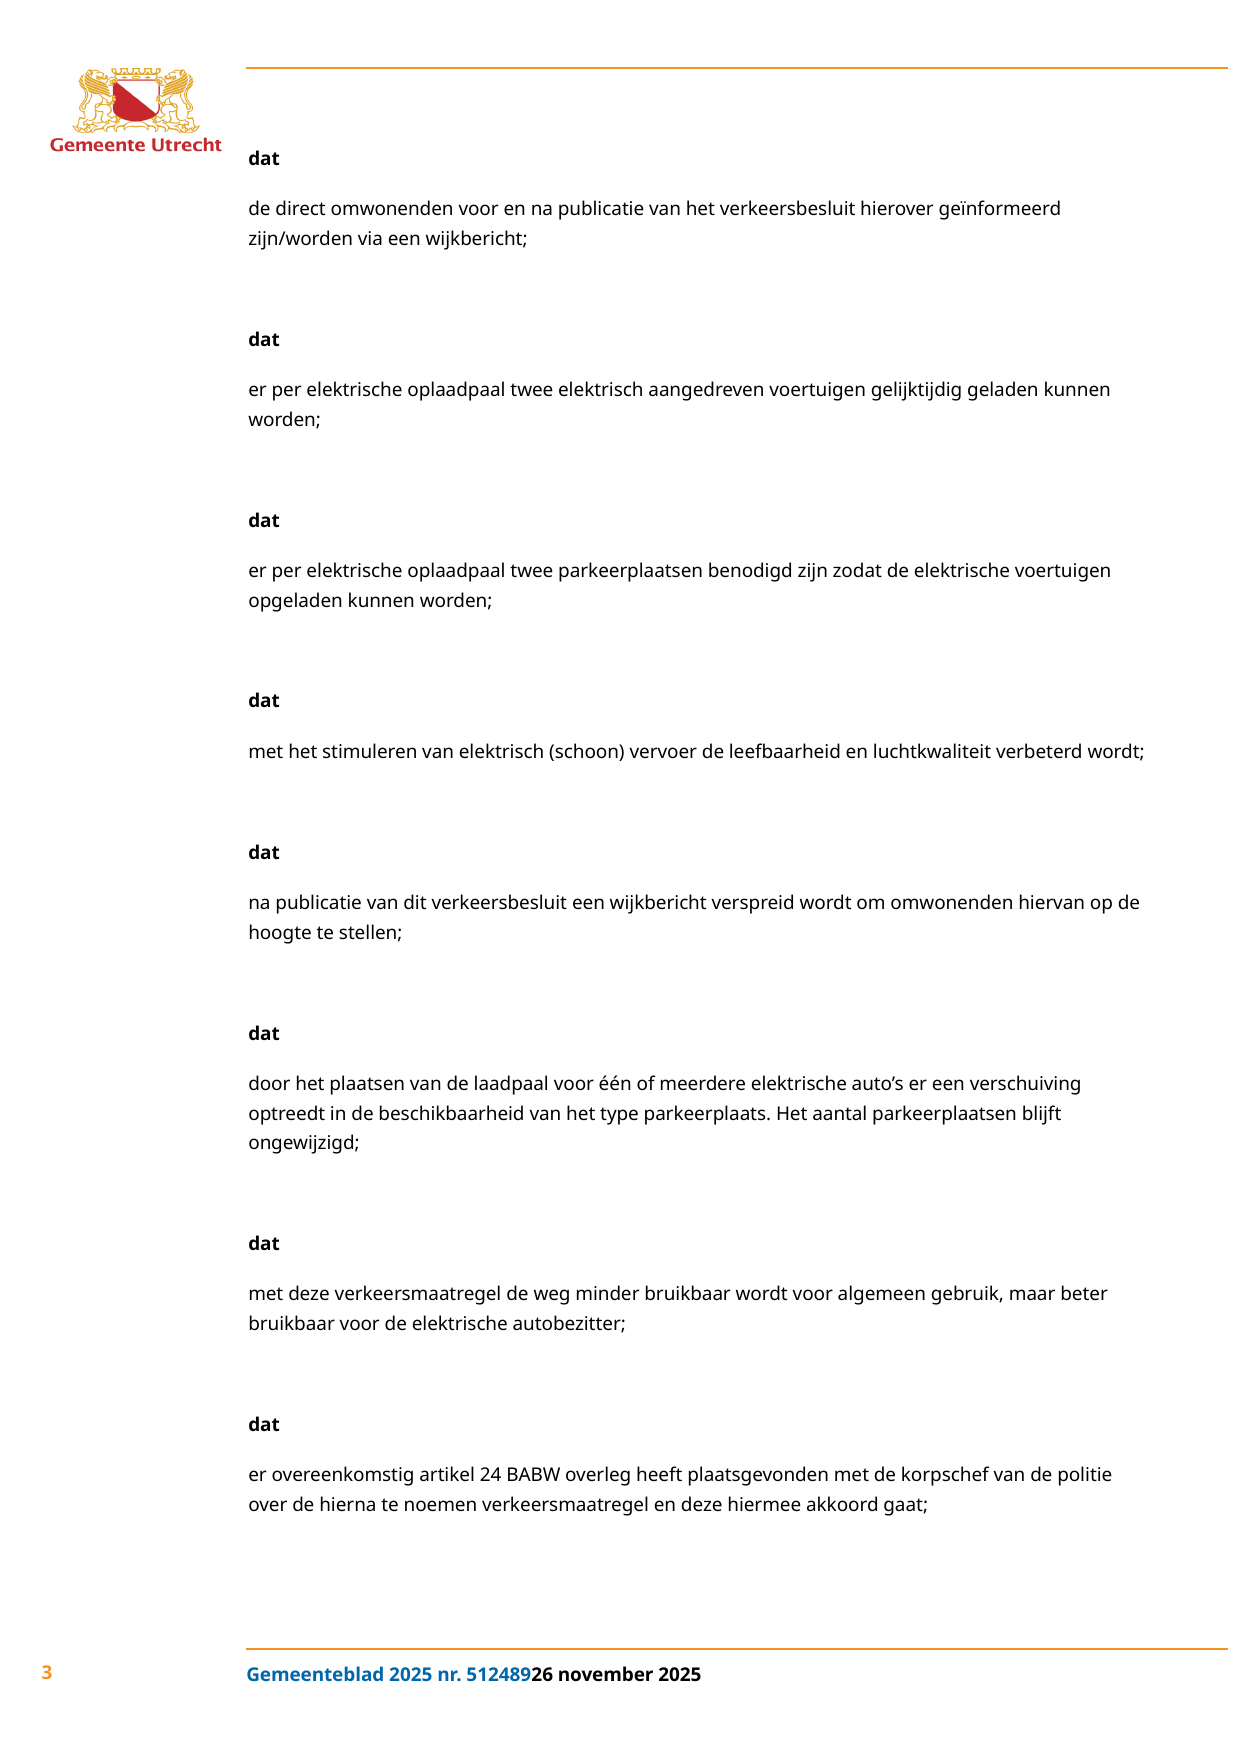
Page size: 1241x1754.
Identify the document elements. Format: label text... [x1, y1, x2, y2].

text er per elektrische oplaadpaal twee parkeerplaatsen benodigd zijn zodat de elektrische voertuigen opgeladen kunnen worden; [248, 557, 1152, 613]
text dat [248, 839, 1152, 865]
text dat [248, 688, 1152, 713]
text met deze verkeersmaatregel de weg minder bruikbaar wordt voor algemeen gebruik, maar beter bruikbaar voor de elektrische autobezitter; [248, 1281, 1152, 1336]
text er overeenkomstig artikel 24 BABW overleg heeft plaatsgevonden met de korpschef van de politie over de hierna te noemen verkeersmaatregel en deze hiermee akkoord gaat; [248, 1461, 1152, 1517]
text dat [248, 1020, 1152, 1046]
picture [41, 47, 231, 172]
text de direct omwonenden voor en na publicatie van het verkeersbesluit hierover geïnformeerd zijn/worden via een wijkbericht; [248, 196, 1152, 251]
text dat [248, 1230, 1152, 1256]
text dat [248, 145, 1152, 171]
text dat [248, 1411, 1152, 1437]
text met het stimuleren van elektrisch (schoon) vervoer de leefbaarheid en luchtkwaliteit verbeterd wordt; [248, 738, 1152, 764]
text na publicatie van dit verkeersbesluit een wijkbericht verspreid wordt om omwonenden hiervan op de hoogte te stellen; [248, 889, 1152, 945]
text door het plaatsen van de laadpaal voor één of meerdere elektrische auto’s er een verschuiving optreedt in de beschikbaarheid van het type parkeerplaats. Het aantal parkeerplaatsen blijft ongewijzigd; [248, 1070, 1152, 1155]
text dat [248, 507, 1152, 533]
text er per elektrische oplaadpaal twee elektrisch aangedreven voertuigen gelijktijdig geladen kunnen worden; [248, 376, 1152, 432]
text dat [248, 326, 1152, 352]
